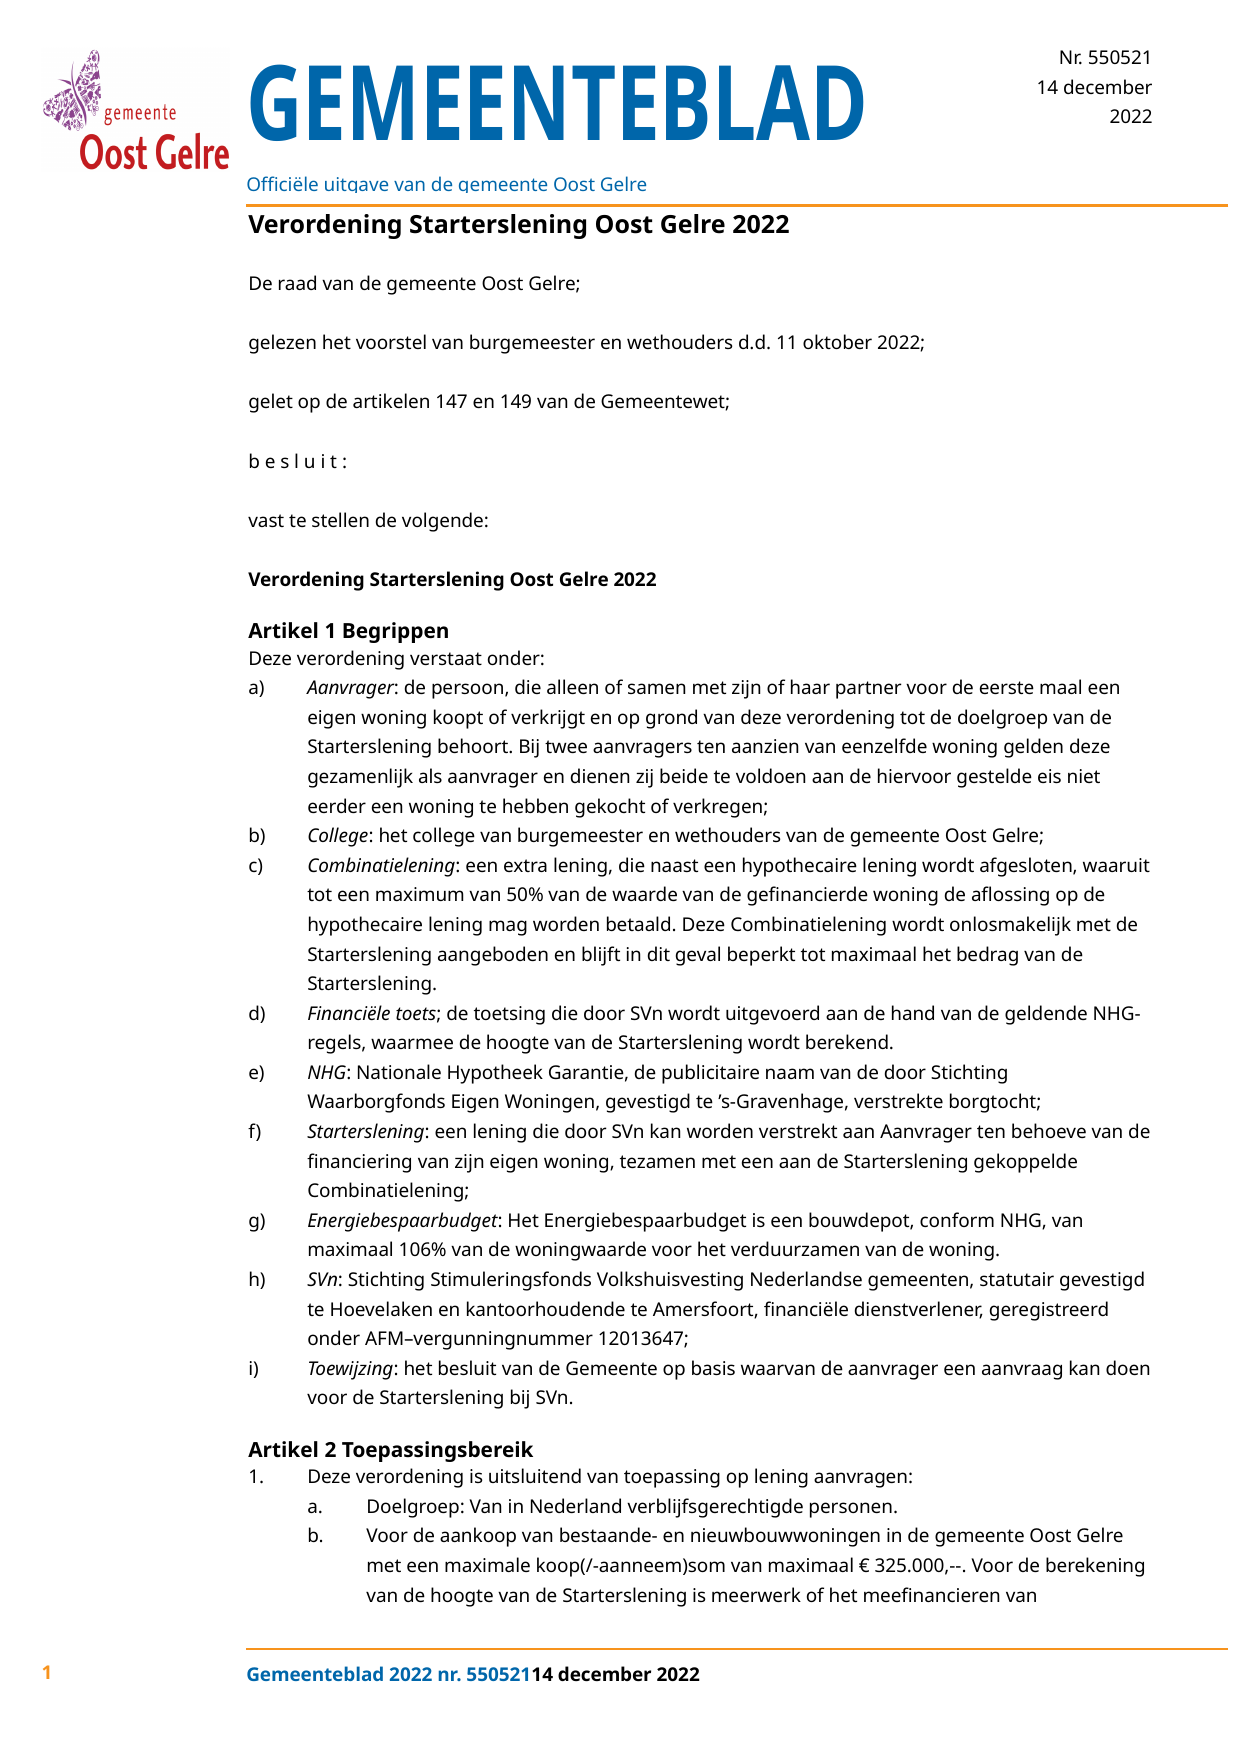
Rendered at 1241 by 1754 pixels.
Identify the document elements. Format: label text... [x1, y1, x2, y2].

text Deze verordening verstaat onder: [248, 645, 1152, 671]
list Energiebespaarbudget: Het Energiebespaarbudget is een bouwdepot, conform NHG, van maximaal 106% van de woningwaarde voor het verduurzamen van de woning. [248, 1207, 1152, 1262]
list SVn: Stichting Stimuleringsfonds Volkshuisvesting Nederlandse gemeenten, statutair gevestigd te Hoevelaken en kantoorhoudende te Amersfoort, financiële dienstverlener, geregistreerd onder AFM–vergunningnummer 12013647; [248, 1266, 1152, 1351]
text De raad van de gemeente Oost Gelre; [248, 270, 1152, 296]
list College: het college van burgemeester en wethouders van de gemeente Oost Gelre; [248, 822, 1152, 848]
text gelet op de artikelen 147 en 149 van de Gemeentewet; [248, 389, 1152, 414]
list Financiële toets; de toetsing die door SVn wordt uitgevoerd aan de hand van de geldende NHG-regels, waarmee de hoogte van de Starterslening wordt berekend. [248, 1000, 1152, 1055]
list Toewijzing: het besluit van de Gemeente op basis waarvan de aanvrager een aanvraag kan doen voor de Starterslening bij SVn. [248, 1355, 1152, 1410]
text gelezen het voorstel van burgemeester en wethouders d.d. 11 oktober 2022; [248, 329, 1152, 355]
list Deze verordening is uitsluitend van toepassing op lening aanvragen: [248, 1463, 1152, 1489]
text Verordening Starterslening Oost Gelre 2022 [248, 566, 1152, 592]
list Combinatielening: een extra lening, die naast een hypothecaire lening wordt afgesloten, waaruit tot een maximum van 50% van de waarde van de gefinancierde woning de aflossing op de hypothecaire lening mag worden betaald. Deze Combinatielening wordt onlosmakelijk met de Starterslening aangeboden en blijft in dit geval beperkt tot maximaal het bedrag van de Starterslening. [248, 852, 1152, 996]
list Starterslening: een lening die door SVn kan worden verstrekt aan Aanvrager ten behoeve van de financiering van zijn eigen woning, tezamen met een aan de Starterslening gekoppelde Combinatielening; [248, 1118, 1152, 1203]
list Voor de aankoop van bestaande- en nieuwbouwwoningen in de gemeente Oost Gelre met een maximale koop(/-aanneem)som van maximaal € 325.000,--. Voor de berekening van de hoogte van de Starterslening is meerwerk of het meefinancieren van [307, 1523, 1152, 1607]
text b e s l u i t : [248, 448, 1152, 473]
list Doelgroep: Van in Nederland verblijfsgerechtigde personen. [307, 1493, 1152, 1519]
picture [41, 47, 231, 172]
text vast te stellen de volgende: [248, 507, 1152, 533]
text Artikel 2 Toepassingsbereik [248, 1435, 1152, 1463]
list NHG: Nationale Hypotheek Garantie, de publicitaire naam van de door Stichting Waarborgfonds Eigen Woningen, gevestigd te ’s-Gravenhage, verstrekte borgtocht; [248, 1059, 1152, 1114]
text Artikel 1 Begrippen [248, 617, 1152, 645]
list Aanvrager: de persoon, die alleen of samen met zijn of haar partner voor de eerste maal een eigen woning koopt of verkrijgt en op grond van deze verordening tot de doelgroep van de Starterslening behoort. Bij twee aanvragers ten aanzien van eenzelfde woning gelden deze gezamenlijk als aanvrager en dienen zij beide te voldoen aan de hiervoor gestelde eis niet eerder een woning te hebben gekocht of verkregen; [248, 674, 1152, 819]
text Verordening Starterslening Oost Gelre 2022 [248, 207, 1152, 241]
